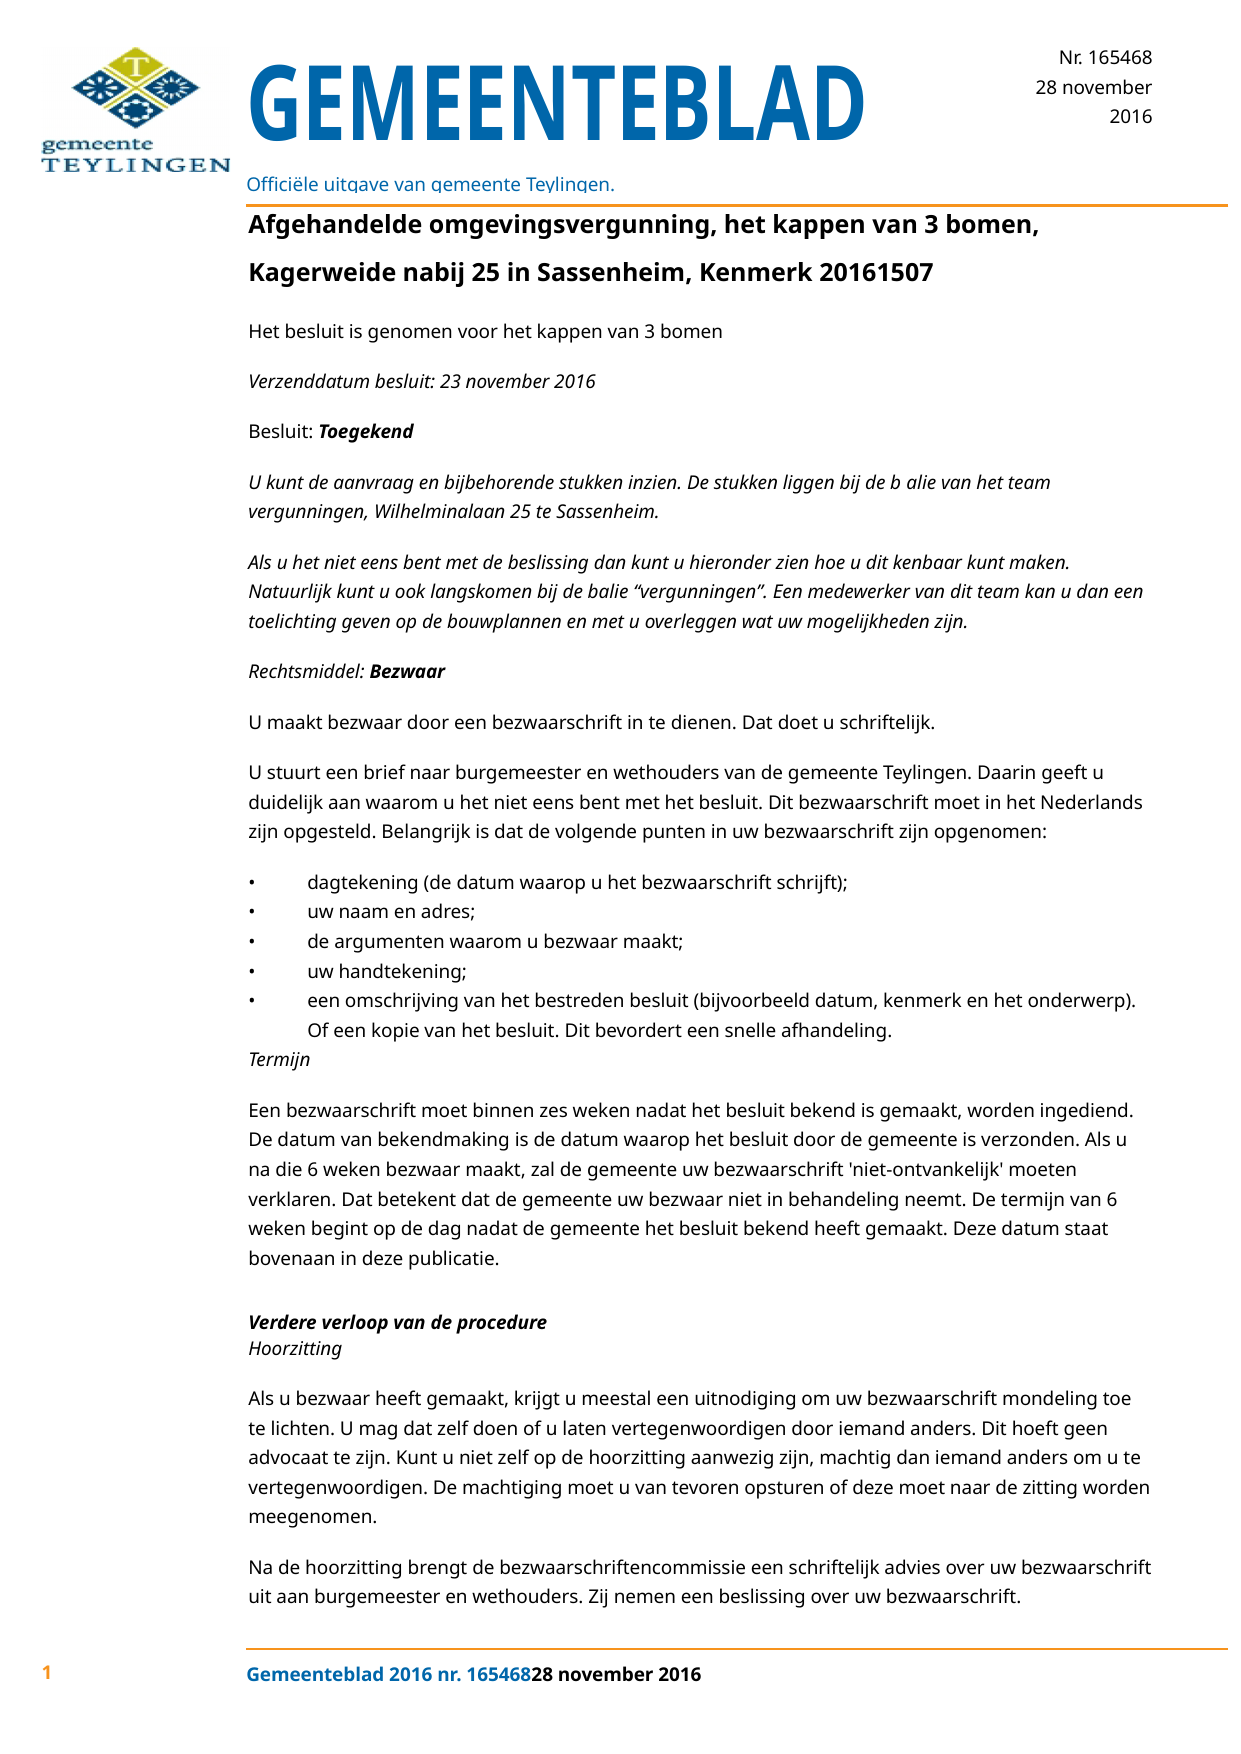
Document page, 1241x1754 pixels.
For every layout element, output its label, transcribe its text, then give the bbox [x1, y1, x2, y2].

list een omschrijving van het bestreden besluit (bijvoorbeeld datum, kenmerk en het onderwerp). Of een kopie van het besluit. Dit bevordert een snelle afhandeling. [248, 987, 1152, 1043]
text Het besluit is genomen voor het kappen van 3 bomen [248, 318, 1152, 344]
picture [41, 47, 231, 172]
text Als u bezwaar heeft gemaakt, krijgt u meestal een uitnodiging om uw bezwaarschrift mondeling toe te lichten. U mag dat zelf doen of u laten vertegenwoordigen door iemand anders. Dit hoeft geen advocaat te zijn. Kunt u niet zelf op de hoorzitting aanwezig zijn, machtig dan iemand anders om u te vertegenwoordigen. De machtiging moet u van tevoren opsturen of deze moet naar de zitting worden meegenomen. [248, 1385, 1152, 1529]
text Besluit: Toegekend [248, 419, 1152, 444]
text Termijn [248, 1047, 1152, 1072]
text Hoorzitting [248, 1335, 1152, 1360]
text Verdere verloop van de procedure [248, 1309, 1152, 1335]
list uw handtekening; [248, 958, 1152, 984]
text Verzenddatum besluit: 23 november 2016 [248, 368, 1152, 394]
text U stuurt een brief naar burgemeester en wethouders van de gemeente Teylingen. Daarin geeft u duidelijk aan waarom u het niet eens bent met het besluit. Dit bezwaarschrift moet in het Nederlands zijn opgesteld. Belangrijk is dat de volgende punten in uw bezwaarschrift zijn opgenomen: [248, 759, 1152, 844]
list de argumenten waarom u bezwaar maakt; [248, 928, 1152, 954]
text Als u het niet eens bent met de beslissing dan kunt u hieronder zien hoe u dit kenbaar kunt maken. Natuurlijk kunt u ook langskomen bij de balie “vergunningen”. Een medewerker van dit team kan u dan een toelichting geven op de bouwplannen en met u overleggen wat uw mogelijkheden zijn. [248, 549, 1152, 634]
list dagtekening (de datum waarop u het bezwaarschrift schrijft); [248, 869, 1152, 895]
text U kunt de aanvraag en bijbehorende stukken inzien. De stukken liggen bij de b alie van het team vergunningen, Wilhelminalaan 25 te Sassenheim. [248, 469, 1152, 524]
text U maakt bezwaar door een bezwaarschrift in te dienen. Dat doet u schriftelijk. [248, 709, 1152, 735]
text Rechtsmiddel: Bezwaar [248, 659, 1152, 684]
text Een bezwaarschrift moet binnen zes weken nadat het besluit bekend is gemaakt, worden ingediend. De datum van bekendmaking is de datum waarop het besluit door de gemeente is verzonden. Als u na die 6 weken bezwaar maakt, zal de gemeente uw bezwaarschrift 'niet-ontvankelijk' moeten verklaren. Dat betekent dat de gemeente uw bezwaar niet in behandeling neemt. De termijn van 6 weken begint op de dag nadat de gemeente het besluit bekend heeft gemaakt. Deze datum staat bovenaan in deze publicatie. [248, 1097, 1152, 1271]
text Afgehandelde omgevingsvergunning, het kappen van 3 bomen, Kagerweide nabij 25 in Sassenheim, Kenmerk 20161507 [248, 207, 1152, 288]
text Na de hoorzitting brengt de bezwaarschriftencommissie een schriftelijk advies over uw bezwaarschrift uit aan burgemeester en wethouders. Zij nemen een beslissing over uw bezwaarschrift. [248, 1554, 1152, 1609]
list uw naam en adres; [248, 899, 1152, 924]
